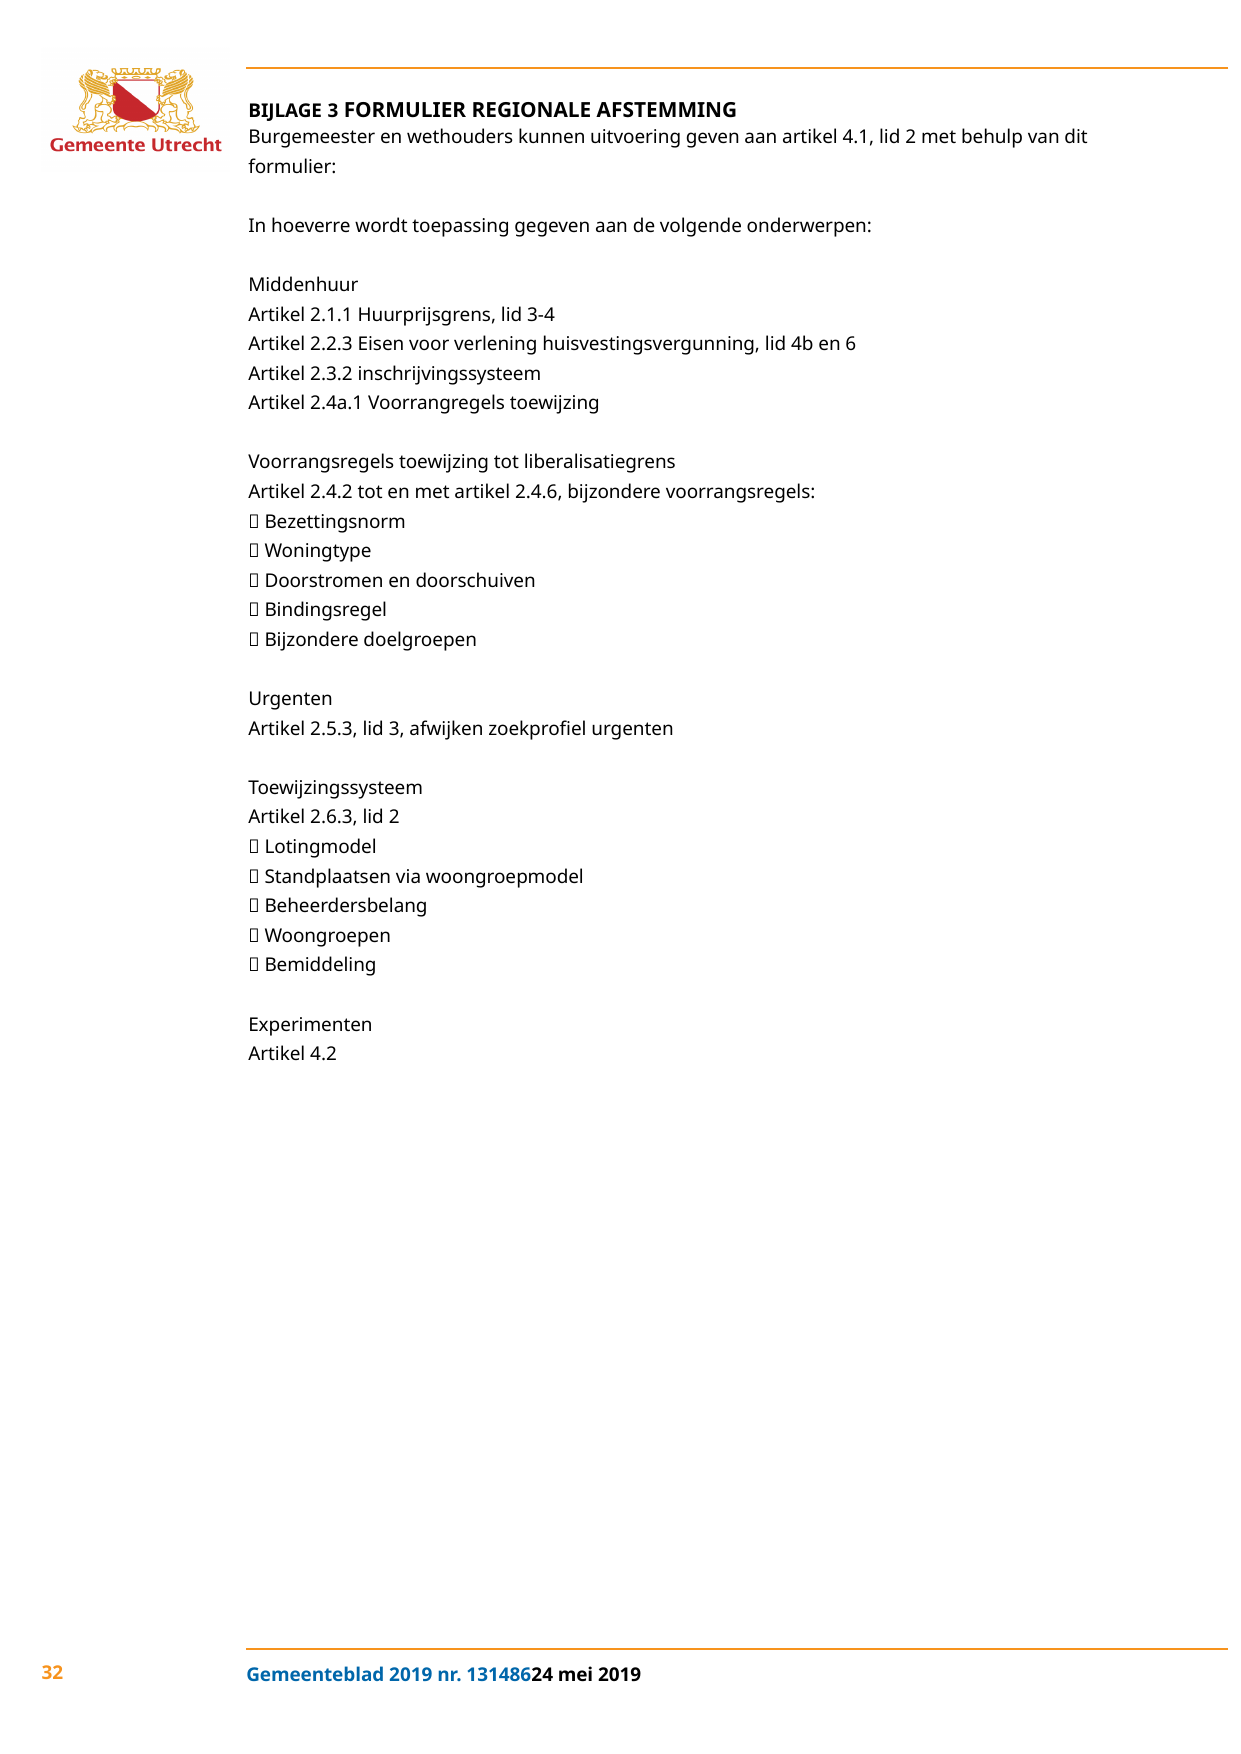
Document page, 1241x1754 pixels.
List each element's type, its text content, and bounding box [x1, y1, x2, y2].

text  Doorstromen en doorschuiven [248, 567, 1152, 593]
text Toewijzingssysteem [248, 774, 1152, 800]
text Artikel 2.2.3 Eisen voor verlening huisvestingsvergunning, lid 4b en 6 [248, 330, 1152, 356]
text In hoeverre wordt toepassing gegeven aan de volgende onderwerpen: [248, 212, 1152, 238]
text Artikel 4.2 [248, 1040, 1152, 1066]
text  Beheerdersbelang [248, 892, 1152, 918]
text  Woongroepen [248, 922, 1152, 948]
text  Standplaatsen via woongroepmodel [248, 863, 1152, 889]
text Artikel 2.6.3, lid 2 [248, 804, 1152, 829]
text  Woningtype [248, 537, 1152, 563]
text Artikel 2.1.1 Huurprijsgrens, lid 3-4 [248, 301, 1152, 327]
text Burgemeester en wethouders kunnen uitvoering geven aan artikel 4.1, lid 2 met behulp van dit formulier: [248, 123, 1152, 179]
text Middenhuur [248, 271, 1152, 297]
text Artikel 2.4a.1 Voorrangregels toewijzing [248, 389, 1152, 415]
text Experimenten [248, 1011, 1152, 1037]
text  Bindingsregel [248, 597, 1152, 622]
text Voorrangsregels toewijzing tot liberalisatiegrens [248, 449, 1152, 474]
text  Bijzondere doelgroepen [248, 626, 1152, 652]
text Artikel 2.5.3, lid 3, afwijken zoekprofiel urgenten [248, 715, 1152, 741]
text  Bezettingsnorm [248, 508, 1152, 534]
text Urgenten [248, 685, 1152, 711]
picture [41, 47, 231, 172]
text Artikel 2.4.2 tot en met artikel 2.4.6, bijzondere voorrangsregels: [248, 478, 1152, 504]
text  Lotingmodel [248, 833, 1152, 859]
text  Bemiddeling [248, 952, 1152, 977]
text BIJLAGE 3 FORMULIER REGIONALE AFSTEMMING [248, 95, 1152, 123]
text Artikel 2.3.2 inschrijvingssysteem [248, 360, 1152, 386]
